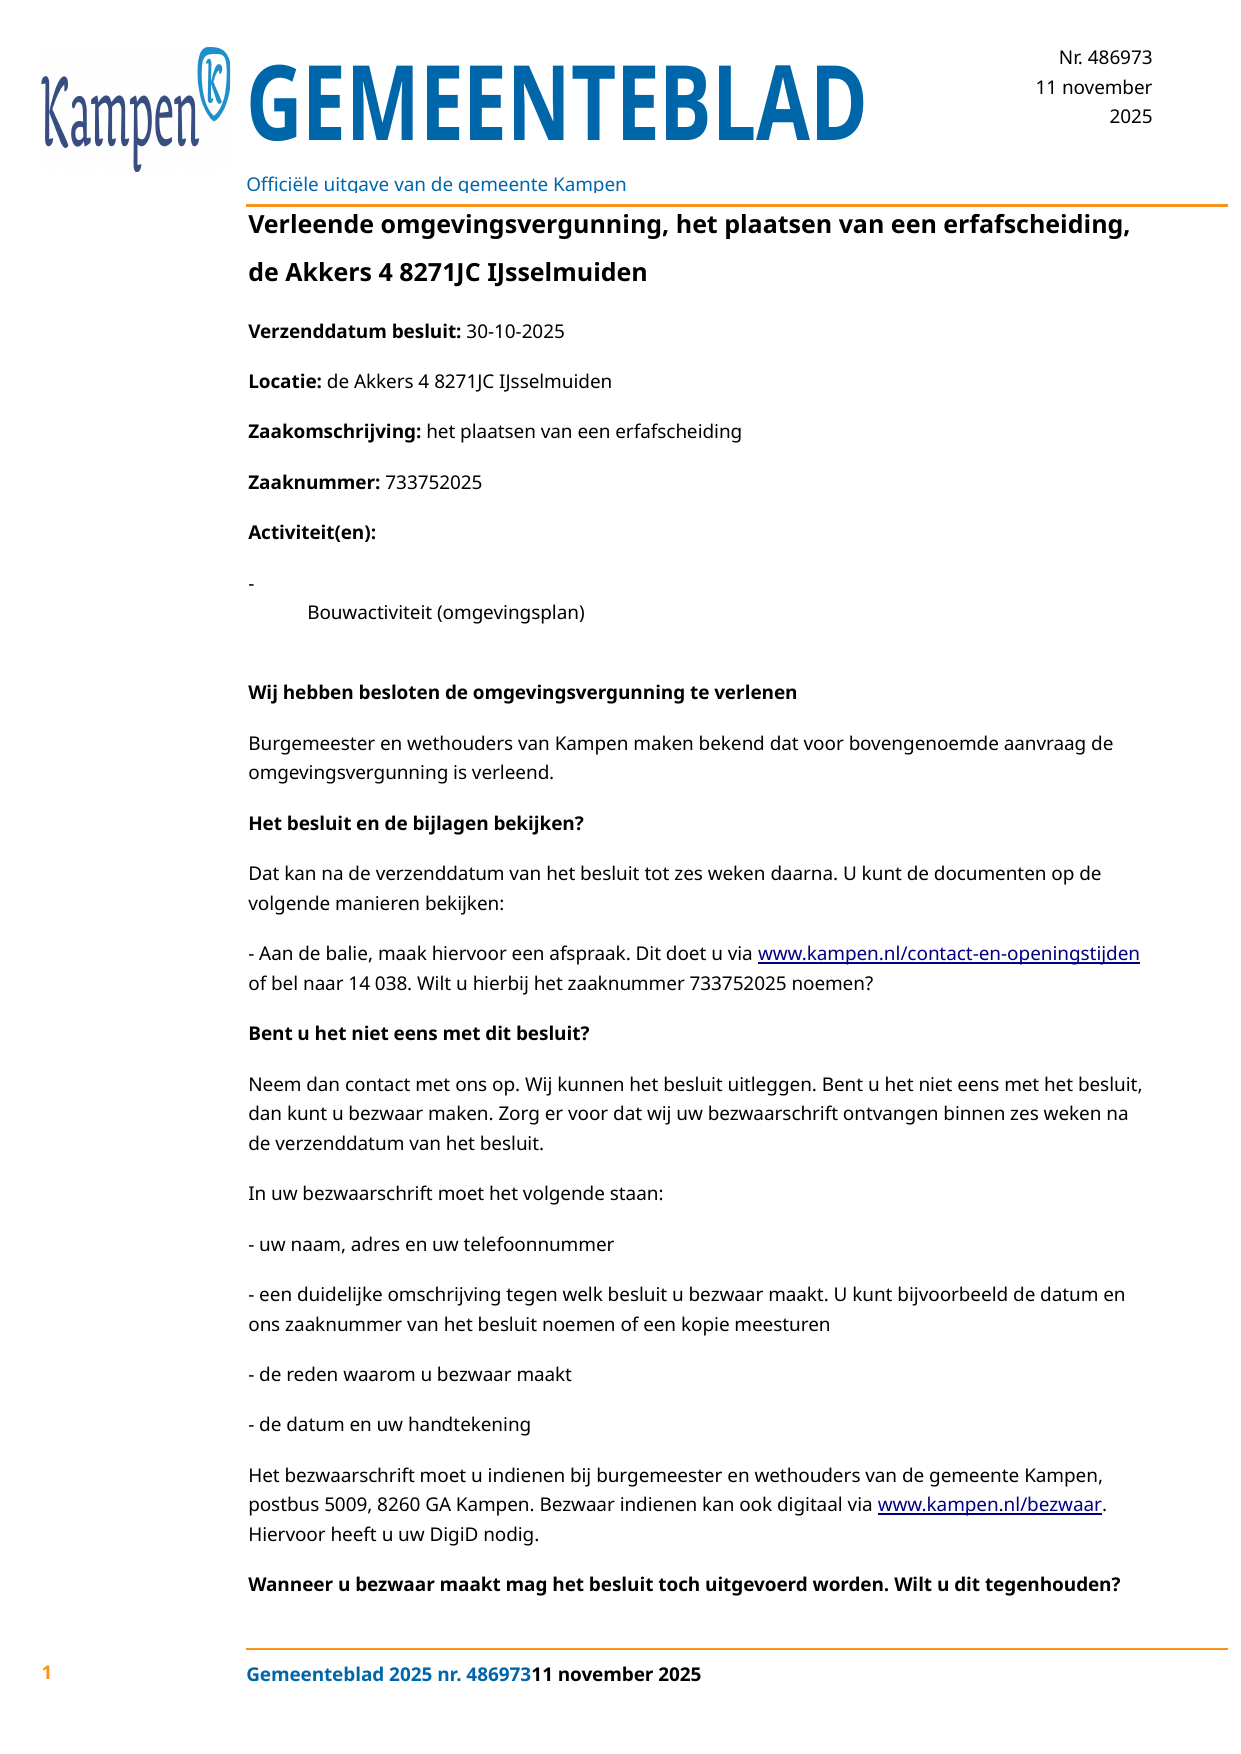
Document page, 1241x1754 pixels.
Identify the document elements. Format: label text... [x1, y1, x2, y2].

text Verleende omgevingsvergunning, het plaatsen van een erfafscheiding, de Akkers 4 8271JC IJsselmuiden [248, 207, 1152, 288]
text Wanneer u bezwaar maakt mag het besluit toch uitgevoerd worden. Wilt u dit tegenhouden? [248, 1572, 1152, 1597]
text Het bezwaarschrift moet u indienen bij burgemeester en wethouders van de gemeente Kampen, postbus 5009, 8260 GA Kampen. Bezwaar indienen kan ook digitaal via www.kampen.nl/bezwaar. Hiervoor heeft u uw DigiD nodig. [248, 1462, 1152, 1547]
text Neem dan contact met ons op. Wij kunnen het besluit uitleggen. Bent u het niet eens met het besluit, dan kunt u bezwaar maken. Zorg er voor dat wij uw bezwaarschrift ontvangen binnen zes weken na de verzenddatum van het besluit. [248, 1071, 1152, 1156]
list Bouwactiviteit (omgevingsplan) [248, 599, 1152, 625]
text Het besluit en de bijlagen bekijken? [248, 810, 1152, 836]
text - Aan de balie, maak hiervoor een afspraak. Dit doet u via www.kampen.nl/contact-en-openingstijden of bel naar 14 038. Wilt u hierbij het zaaknummer 733752025 noemen? [248, 940, 1152, 996]
text - de datum en uw handtekening [248, 1412, 1152, 1437]
text - een duidelijke omschrijving tegen welk besluit u bezwaar maakt. U kunt bijvoorbeeld de datum en ons zaaknummer van het besluit noemen of een kopie meesturen [248, 1281, 1152, 1337]
text Zaaknummer: 733752025 [248, 469, 1152, 495]
text In uw bezwaarschrift moet het volgende staan: [248, 1180, 1152, 1206]
text Verzenddatum besluit: 30-10-2025 [248, 318, 1152, 344]
text - uw naam, adres en uw telefoonnummer [248, 1231, 1152, 1257]
text Burgemeester en wethouders van Kampen maken bekend dat voor bovengenoemde aanvraag de omgevingsvergunning is verleend. [248, 730, 1152, 785]
text Locatie: de Akkers 4 8271JC IJsselmuiden [248, 368, 1152, 394]
picture [41, 47, 231, 172]
text Activiteit(en): [248, 519, 1152, 545]
text Wij hebben besloten de omgevingsvergunning te verlenen [248, 679, 1152, 705]
text Dat kan na de verzenddatum van het besluit tot zes weken daarna. U kunt de documenten op de volgende manieren bekijken: [248, 860, 1152, 916]
text Zaakomschrijving: het plaatsen van een erfafscheiding [248, 419, 1152, 444]
text - de reden waarom u bezwaar maakt [248, 1361, 1152, 1387]
text Bent u het niet eens met dit besluit? [248, 1020, 1152, 1046]
